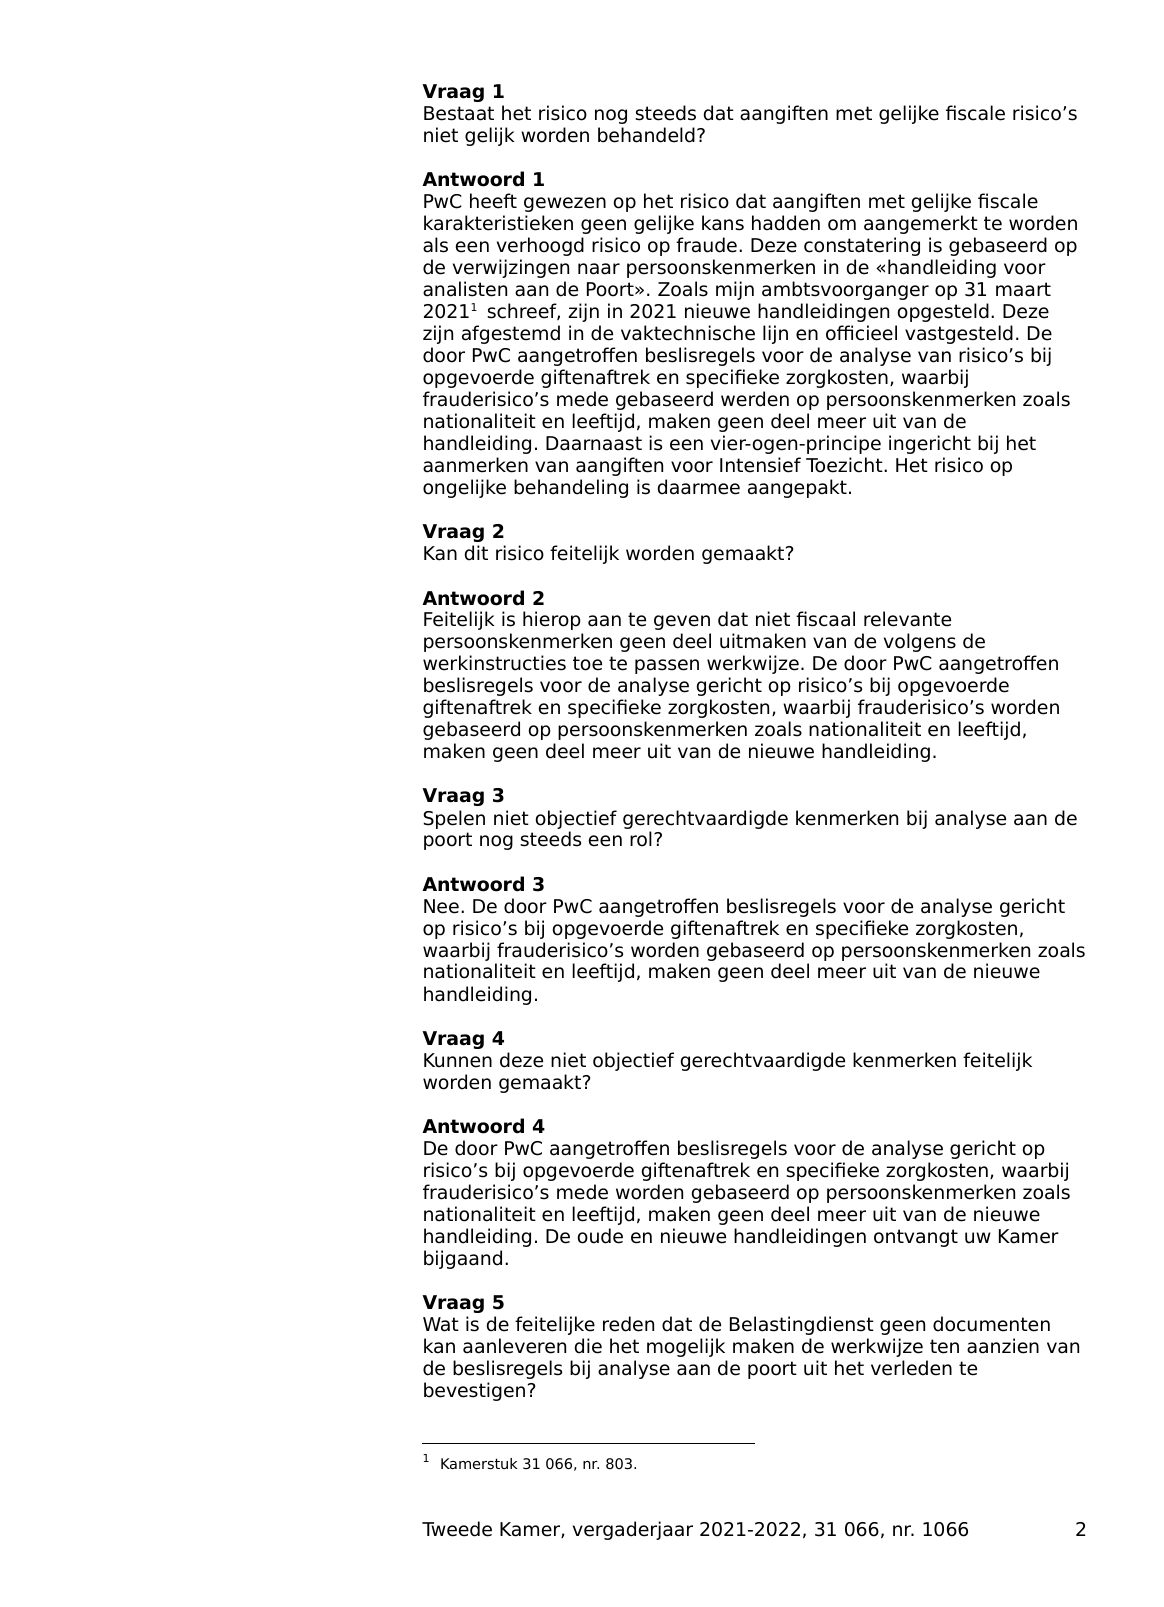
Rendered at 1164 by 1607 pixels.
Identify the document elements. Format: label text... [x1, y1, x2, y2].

subtitle Antwoord 4 [422, 1116, 1087, 1138]
text Spelen niet objectief gerechtvaardigde kenmerken bij analyse aan de poort nog steeds een rol? [422, 807, 1087, 851]
subtitle Antwoord 2 [422, 587, 1087, 609]
subtitle Vraag 4 [422, 1028, 1087, 1049]
subtitle Antwoord 3 [422, 873, 1087, 896]
text PwC heeft gewezen op het risico dat aangiften met gelijke fiscale karakteristieken geen gelijke kans hadden om aangemerkt te worden als een verhoogd risico op fraude. Deze constatering is gebaseerd op de verwijzingen naar persoonskenmerken in de «handleiding voor analisten aan de Poort». Zoals mijn ambtsvoorganger op 31 maart 2021 schreef, zijn in 2021 nieuwe handleidingen opgesteld. Deze zijn afgestemd in de vaktechnische lijn en officieel vastgesteld. De door PwC aangetroffen beslisregels voor de analyse van risico’s bij opgevoerde giftenaftrek en specifieke zorgkosten, waarbij frauderisico’s mede gebaseerd werden op persoonskenmerken zoals nationaliteit en leeftijd, maken geen deel meer uit van de handleiding. Daarnaast is een vier-ogen-principe ingericht bij het aanmerken van aangiften voor Intensief Toezicht. Het risico op ongelijke behandeling is daarmee aangepakt. [422, 191, 1087, 499]
text De door PwC aangetroffen beslisregels voor de analyse gericht op risico’s bij opgevoerde giftenaftrek en specifieke zorgkosten, waarbij frauderisico’s mede worden gebaseerd op persoonskenmerken zoals nationaliteit en leeftijd, maken geen deel meer uit van de nieuwe handleiding. De oude en nieuwe handleidingen ontvangt uw Kamer bijgaand. [422, 1138, 1087, 1269]
subtitle Vraag 5 [422, 1292, 1087, 1314]
subtitle Vraag 3 [422, 785, 1087, 807]
subtitle Vraag 1 [422, 81, 1087, 103]
subtitle Antwoord 1 [422, 169, 1087, 191]
subtitle Vraag 2 [422, 521, 1087, 543]
text Kamerstuk 31 066, nr. 803. [422, 1452, 1087, 1474]
text Feitelijk is hierop aan te geven dat niet fiscaal relevante persoonskenmerken geen deel uitmaken van de volgens de werkinstructies toe te passen werkwijze. De door PwC aangetroffen beslisregels voor de analyse gericht op risico’s bij opgevoerde giftenaftrek en specifieke zorgkosten, waarbij frauderisico’s worden gebaseerd op persoonskenmerken zoals nationaliteit en leeftijd, maken geen deel meer uit van de nieuwe handleiding. [422, 609, 1087, 763]
text Nee. De door PwC aangetroffen beslisregels voor de analyse gericht op risico’s bij opgevoerde giftenaftrek en specifieke zorgkosten, waarbij frauderisico’s worden gebaseerd op persoonskenmerken zoals nationaliteit en leeftijd, maken geen deel meer uit van de nieuwe handleiding. [422, 896, 1087, 1005]
text Kan dit risico feitelijk worden gemaakt? [422, 543, 1087, 565]
text Kunnen deze niet objectief gerechtvaardigde kenmerken feitelijk worden gemaakt? [422, 1049, 1087, 1093]
text Bestaat het risico nog steeds dat aangiften met gelijke fiscale risico’s niet gelijk worden behandeld? [422, 103, 1087, 147]
text Wat is de feitelijke reden dat de Belastingdienst geen documenten kan aanleveren die het mogelijk maken de werkwijze ten aanzien van de beslisregels bij analyse aan de poort uit het verleden te bevestigen? [422, 1314, 1087, 1402]
